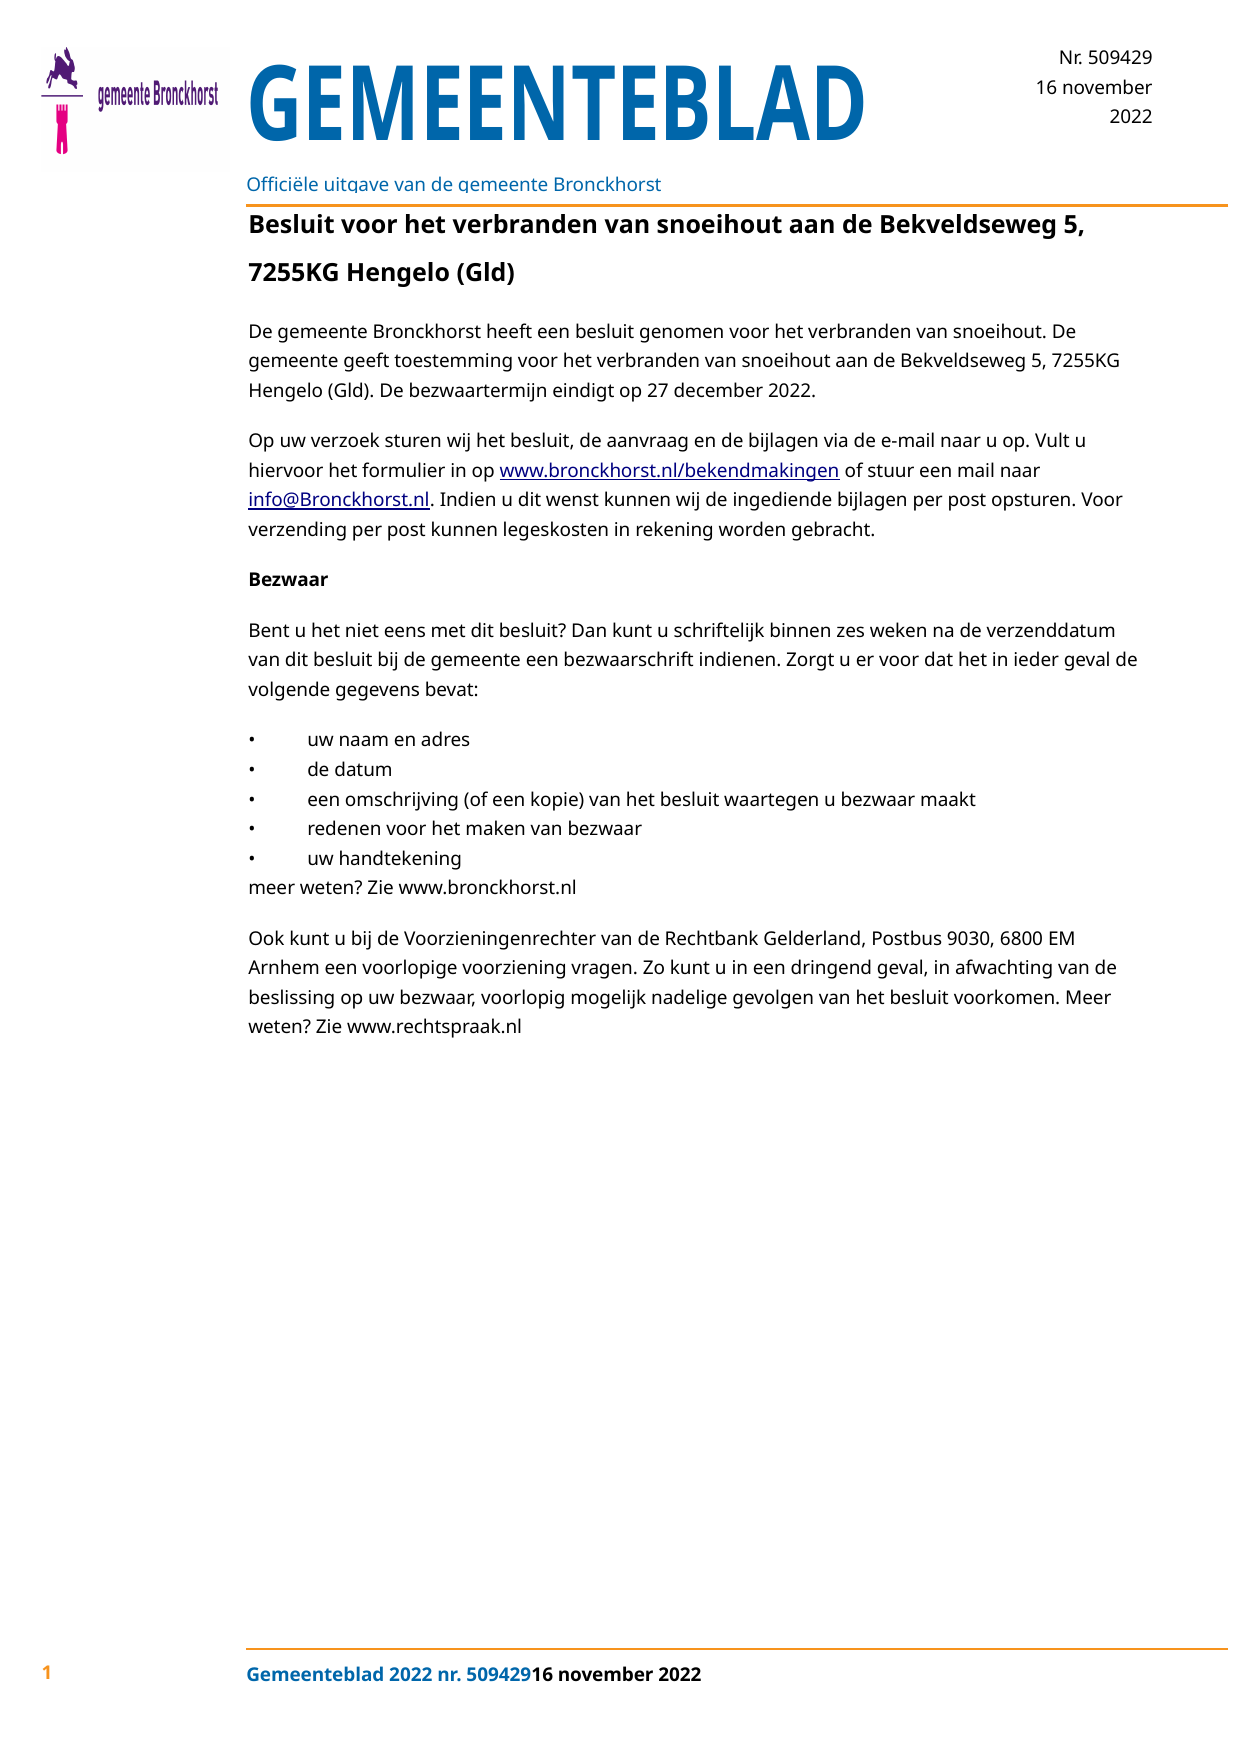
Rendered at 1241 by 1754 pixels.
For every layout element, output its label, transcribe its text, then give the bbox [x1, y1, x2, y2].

list redenen voor het maken van bezwaar [248, 815, 1152, 841]
text meer weten? Zie www.bronckhorst.nl [248, 874, 1152, 900]
list een omschrijving (of een kopie) van het besluit waartegen u bezwaar maakt [248, 786, 1152, 812]
text Bent u het niet eens met dit besluit? Dan kunt u schriftelijk binnen zes weken na de verzenddatum van dit besluit bij de gemeente een bezwaarschrift indienen. Zorgt u er voor dat het in ieder geval de volgende gegevens bevat: [248, 617, 1152, 702]
text De gemeente Bronckhorst heeft een besluit genomen voor het verbranden van snoeihout. De gemeente geeft toestemming voor het verbranden van snoeihout aan de Bekveldseweg 5, 7255KG Hengelo (Gld). De bezwaartermijn eindigt op 27 december 2022. [248, 318, 1152, 403]
text Bezwaar [248, 567, 1152, 592]
picture [41, 47, 231, 172]
text Besluit voor het verbranden van snoeihout aan de Bekveldseweg 5, 7255KG Hengelo (Gld) [248, 207, 1152, 288]
list de datum [248, 756, 1152, 782]
text Ook kunt u bij de Voorzieningenrechter van de Rechtbank Gelderland, Postbus 9030, 6800 EM Arnhem een voorlopige voorziening vragen. Zo kunt u in een dringend geval, in afwachting van de beslissing op uw bezwaar, voorlopig mogelijk nadelige gevolgen van het besluit voorkomen. Meer weten? Zie www.rechtspraak.nl [248, 925, 1152, 1039]
text Op uw verzoek sturen wij het besluit, de aanvraag en de bijlagen via de e-mail naar u op. Vult u hiervoor het formulier in op www.bronckhorst.nl/bekendmakingen of stuur een mail naar info@Bronckhorst.nl. Indien u dit wenst kunnen wij de ingediende bijlagen per post opsturen. Voor verzending per post kunnen legeskosten in rekening worden gebracht. [248, 427, 1152, 542]
list uw naam en adres [248, 727, 1152, 752]
list uw handtekening [248, 845, 1152, 871]
